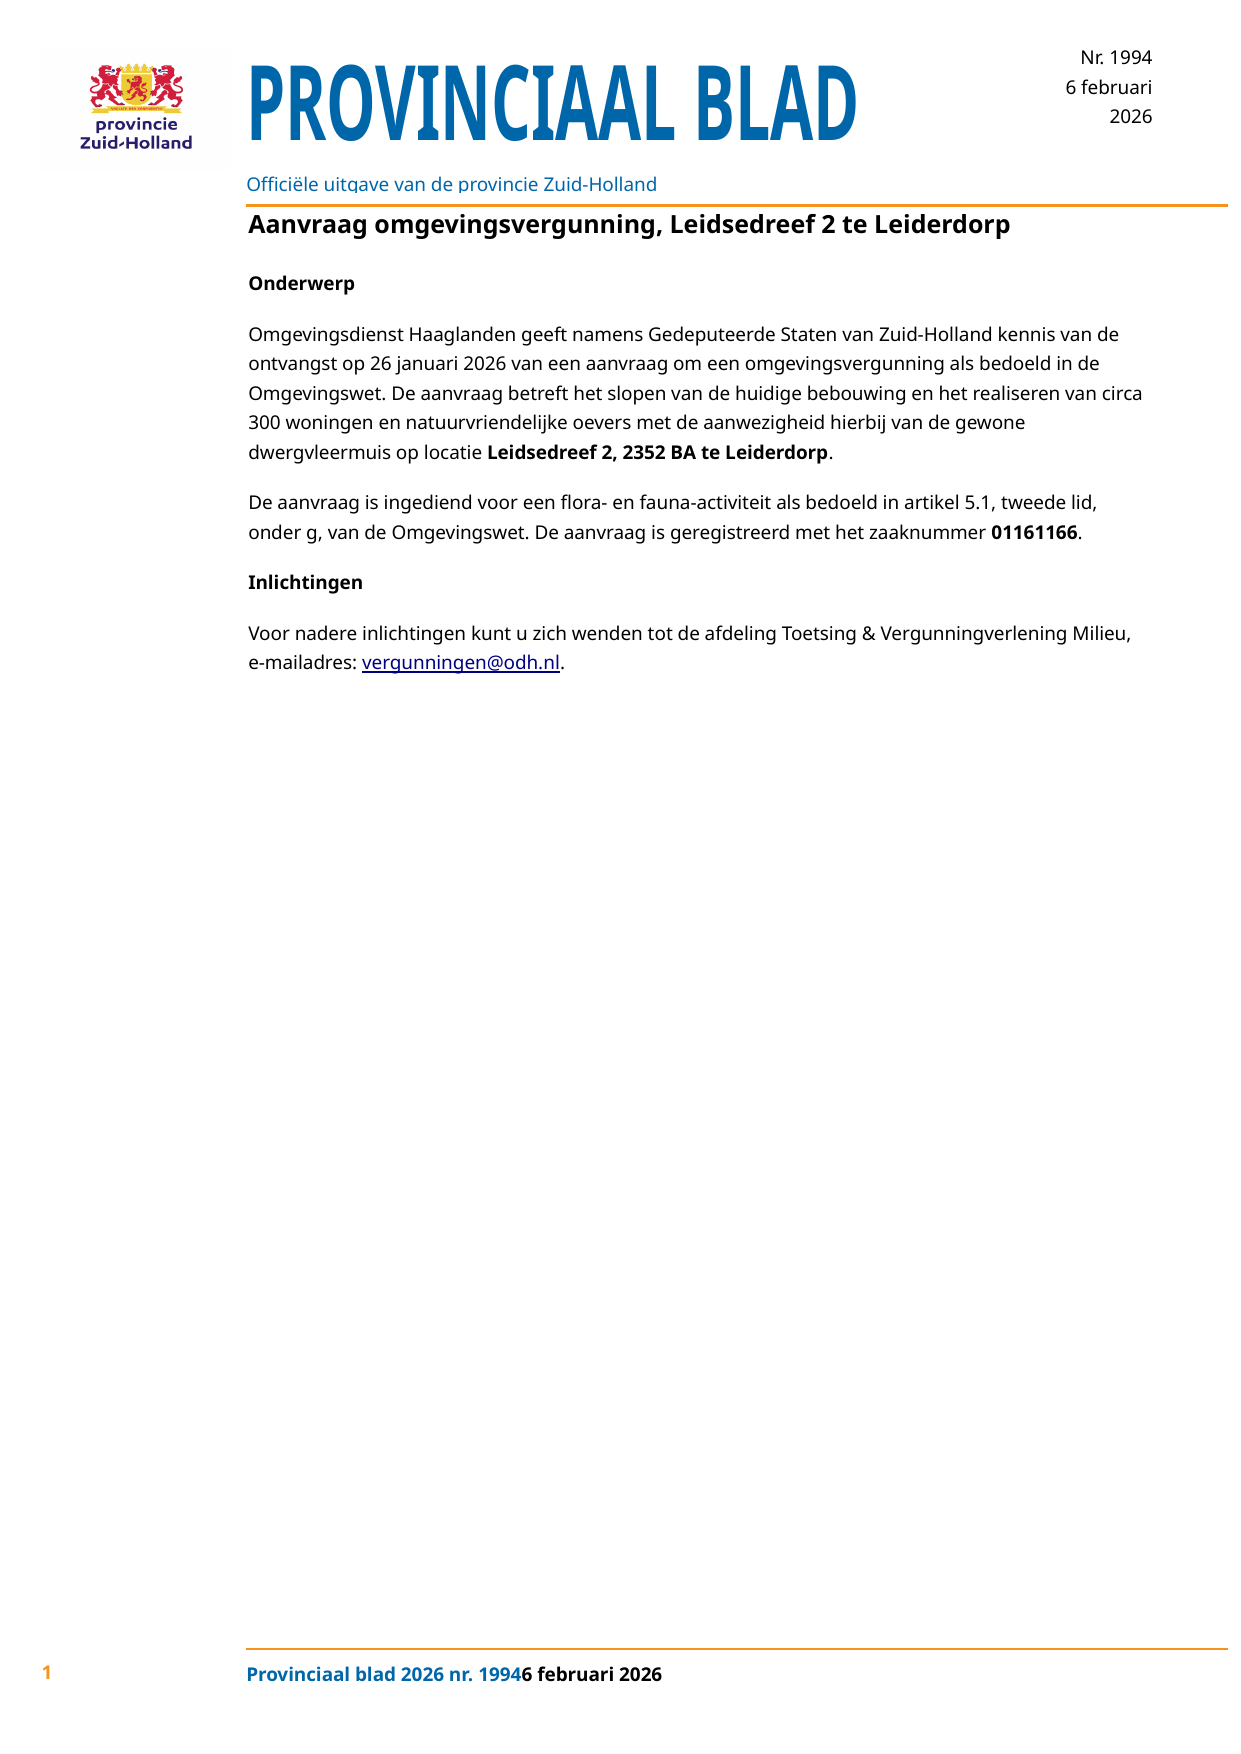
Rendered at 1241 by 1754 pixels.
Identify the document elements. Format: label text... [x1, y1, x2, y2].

text Voor nadere inlichtingen kunt u zich wenden tot de afdeling Toetsing & Vergunningverlening Milieu, e-mailadres: vergunningen@odh.nl. [248, 620, 1152, 675]
text Aanvraag omgevingsvergunning, Leidsedreef 2 te Leiderdorp [248, 207, 1152, 241]
text Inlichtingen [248, 569, 1152, 595]
picture [41, 47, 231, 172]
text Omgevingsdienst Haaglanden geeft namens Gedeputeerde Staten van Zuid-Holland kennis van de ontvangst op 26 januari 2026 van een aanvraag om een omgevingsvergunning als bedoeld in de Omgevingswet. De aanvraag betreft het slopen van de huidige bebouwing en het realiseren van circa 300 woningen en natuurvriendelijke oevers met de aanwezigheid hierbij van de gewone dwergvleermuis op locatie Leidsedreef 2, 2352 BA te Leiderdorp. [248, 321, 1152, 465]
text Onderwerp [248, 270, 1152, 296]
text De aanvraag is ingediend voor een flora- en fauna-activiteit als bedoeld in artikel 5.1, tweede lid, onder g, van de Omgevingswet. De aanvraag is geregistreerd met het zaaknummer 01161166. [248, 489, 1152, 545]
